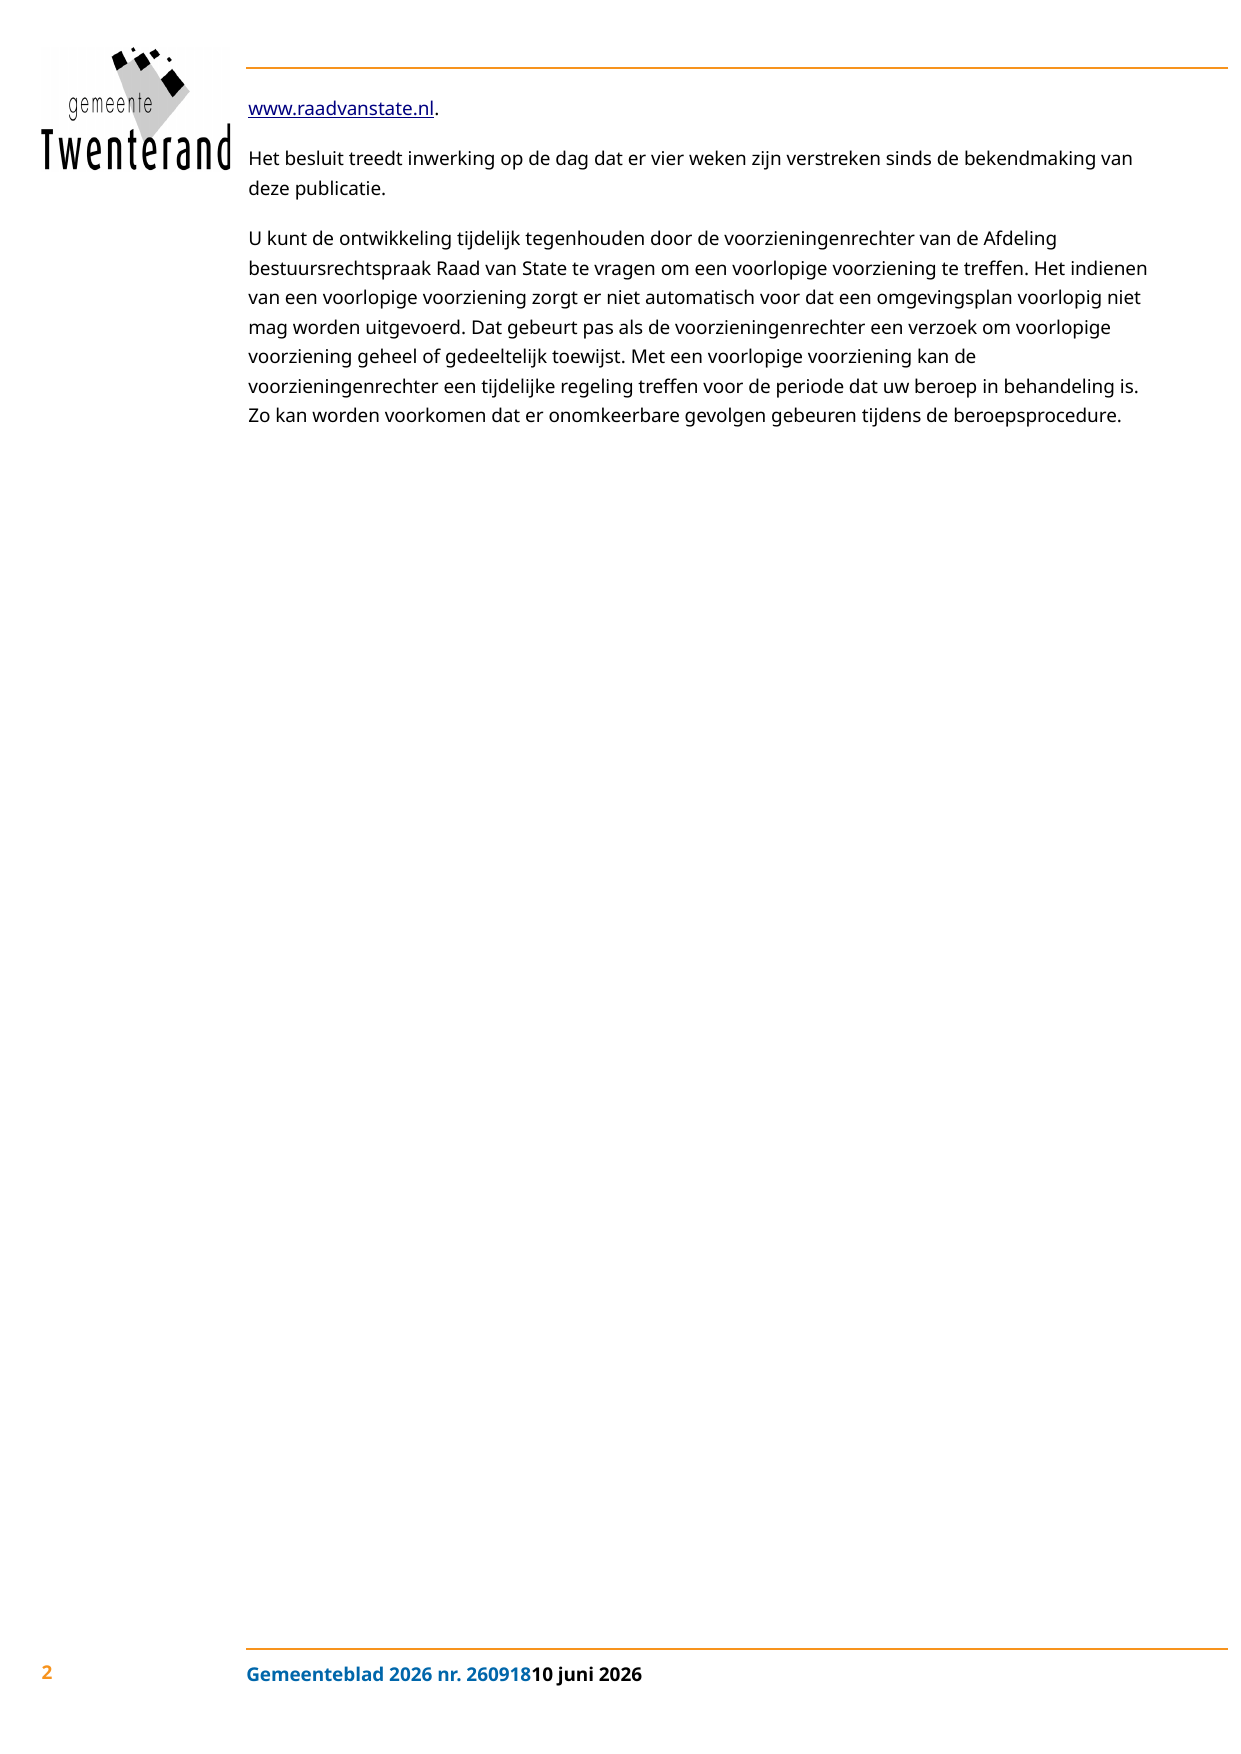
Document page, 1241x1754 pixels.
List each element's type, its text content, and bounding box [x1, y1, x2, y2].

picture [41, 47, 231, 172]
text U kunt de ontwikkeling tijdelijk tegenhouden door de voorzieningenrechter van de Afdeling bestuursrechtspraak Raad van State te vragen om een voorlopige voorziening te treffen. Het indienen van een voorlopige voorziening zorgt er niet automatisch voor dat een omgevingsplan voorlopig niet mag worden uitgevoerd. Dat gebeurt pas als de voorzieningenrechter een verzoek om voorlopige voorziening geheel of gedeeltelijk toewijst. Met een voorlopige voorziening kan de voorzieningenrechter een tijdelijke regeling treffen voor de periode dat uw beroep in behandeling is. Zo kan worden voorkomen dat er onomkeerbare gevolgen gebeuren tijdens de beroepsprocedure. [248, 225, 1152, 428]
text Het besluit treedt inwerking op de dag dat er vier weken zijn verstreken sinds de bekendmaking van deze publicatie. [248, 145, 1152, 201]
text www.raadvanstate.nl. [248, 95, 1152, 121]
